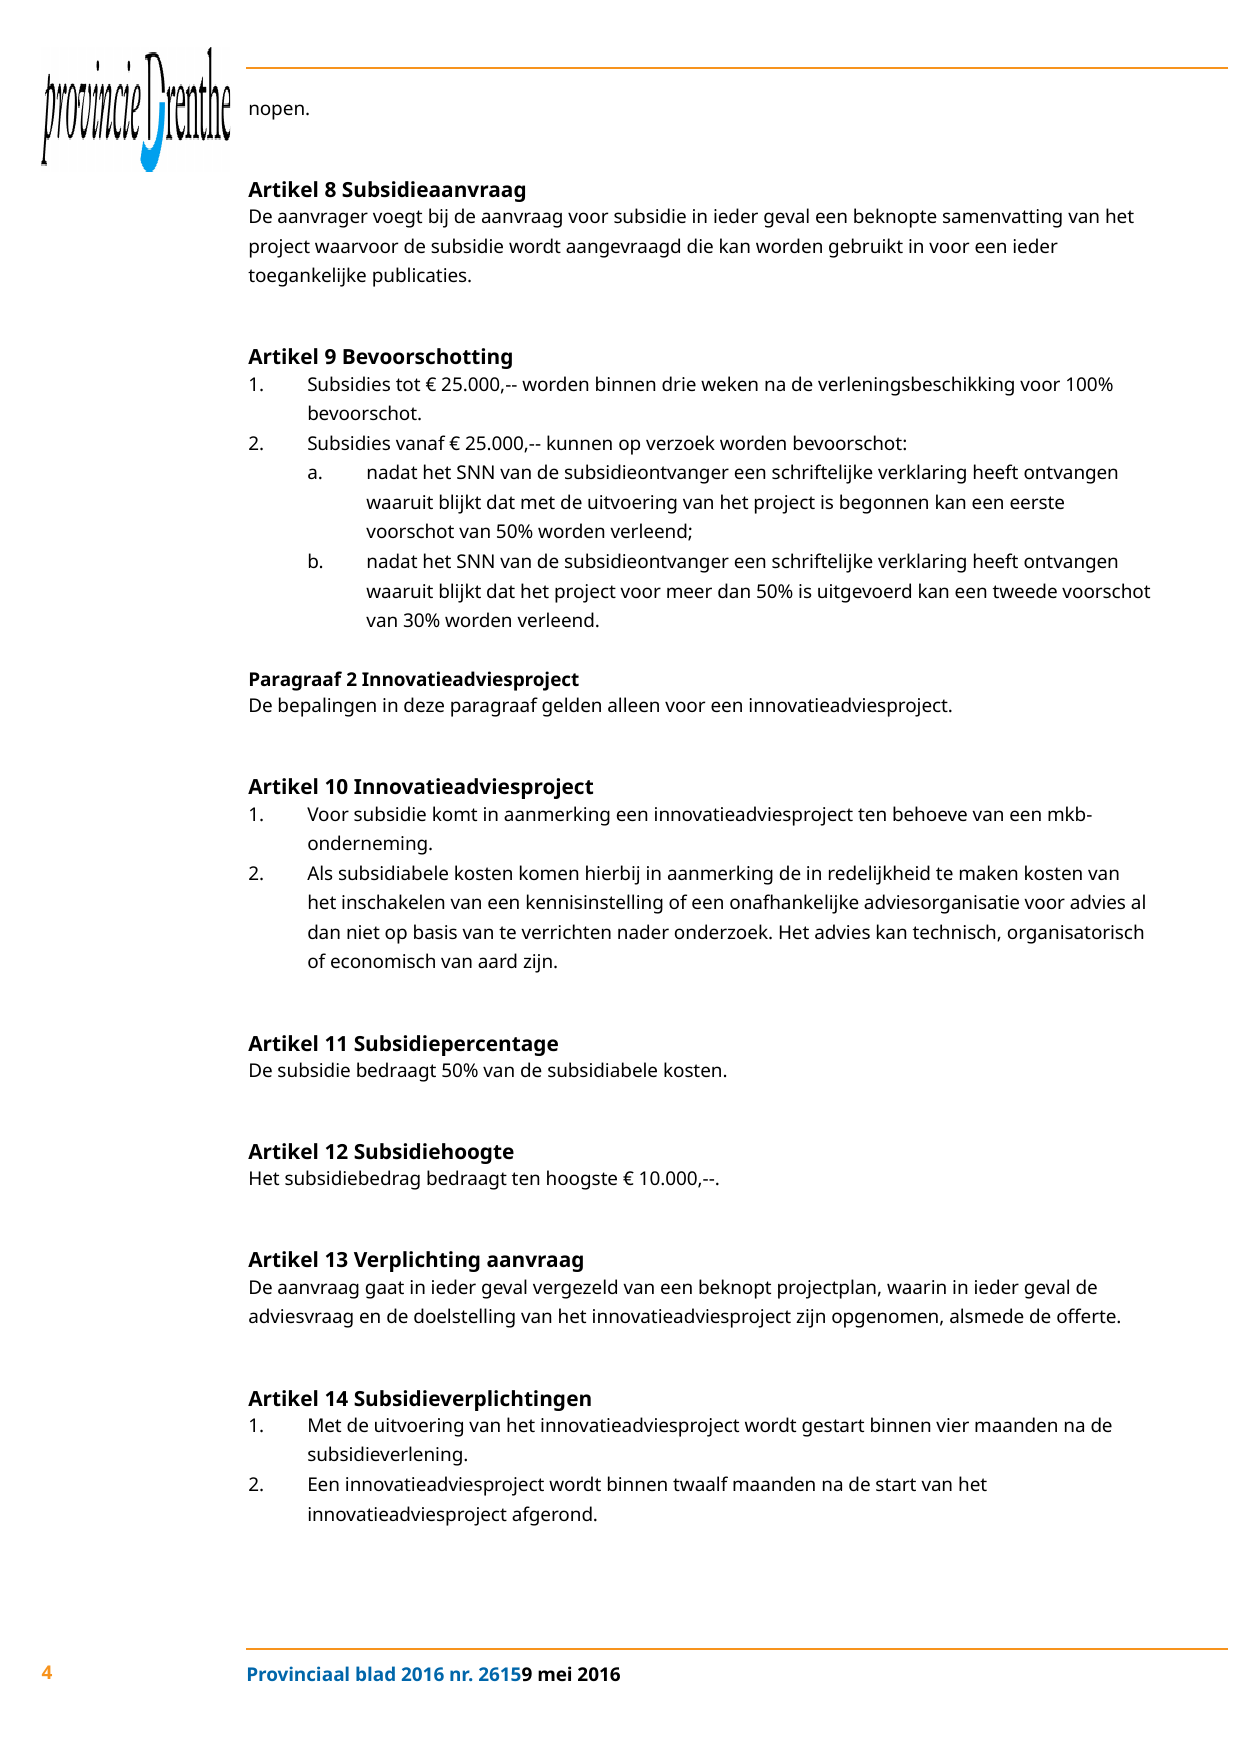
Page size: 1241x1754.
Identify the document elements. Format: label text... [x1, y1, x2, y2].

text Artikel 12 Subsidiehoogte [248, 1137, 1152, 1166]
text Artikel 9 Bevoorschotting [248, 342, 1152, 371]
text De subsidie bedraagt 50% van de subsidiabele kosten. [248, 1057, 1152, 1083]
text De bepalingen in deze paragraaf gelden alleen voor een innovatieadviesproject. [248, 692, 1152, 718]
text Artikel 10 Innovatieadviesproject [248, 772, 1152, 801]
list Voor subsidie komt in aanmerking een innovatieadviesproject ten behoeve van een mkb-onderneming. [248, 801, 1152, 856]
list Met de uitvoering van het innovatieadviesproject wordt gestart binnen vier maanden na de subsidieverlening. [248, 1412, 1152, 1467]
text De aanvrager voegt bij de aanvraag voor subsidie in ieder geval een beknopte samenvatting van het project waarvoor de subsidie wordt aangevraagd die kan worden gebruikt in voor een ieder toegankelijke publicaties. [248, 203, 1152, 288]
list Subsidies vanaf € 25.000,-- kunnen op verzoek worden bevoorschot: [248, 430, 1152, 456]
text Artikel 11 Subsidiepercentage [248, 1029, 1152, 1057]
text Het subsidiebedrag bedraagt ten hoogste € 10.000,--. [248, 1166, 1152, 1191]
list nadat het SNN van de subsidieontvanger een schriftelijke verklaring heeft ontvangen waaruit blijkt dat met de uitvoering van het project is begonnen kan een eerste voorschot van 50% worden verleend; [307, 459, 1152, 544]
text Artikel 14 Subsidieverplichtingen [248, 1384, 1152, 1412]
text De aanvraag gaat in ieder geval vergezeld van een beknopt projectplan, waarin in ieder geval de adviesvraag en de doelstelling van het innovatieadviesproject zijn opgenomen, alsmede de offerte. [248, 1274, 1152, 1329]
text Artikel 8 Subsidieaanvraag [248, 175, 1152, 203]
list Een innovatieadviesproject wordt binnen twaalf maanden na de start van het innovatieadviesproject afgerond. [248, 1471, 1152, 1527]
text nopen. [248, 95, 1152, 121]
list Als subsidiabele kosten komen hierbij in aanmerking de in redelijkheid te maken kosten van het inschakelen van een kennisinstelling of een onafhankelijke adviesorganisatie voor advies al dan niet op basis van te verrichten nader onderzoek. Het advies kan technisch, organisatorisch of economisch van aard zijn. [248, 860, 1152, 974]
list Subsidies tot € 25.000,-- worden binnen drie weken na de verleningsbeschikking voor 100% bevoorschot. [248, 371, 1152, 426]
text Paragraaf 2 Innovatieadviesproject [248, 667, 1152, 692]
text Artikel 13 Verplichting aanvraag [248, 1246, 1152, 1274]
list nadat het SNN van de subsidieontvanger een schriftelijke verklaring heeft ontvangen waaruit blijkt dat het project voor meer dan 50% is uitgevoerd kan een tweede voorschot van 30% worden verleend. [307, 548, 1152, 633]
picture [41, 47, 231, 172]
